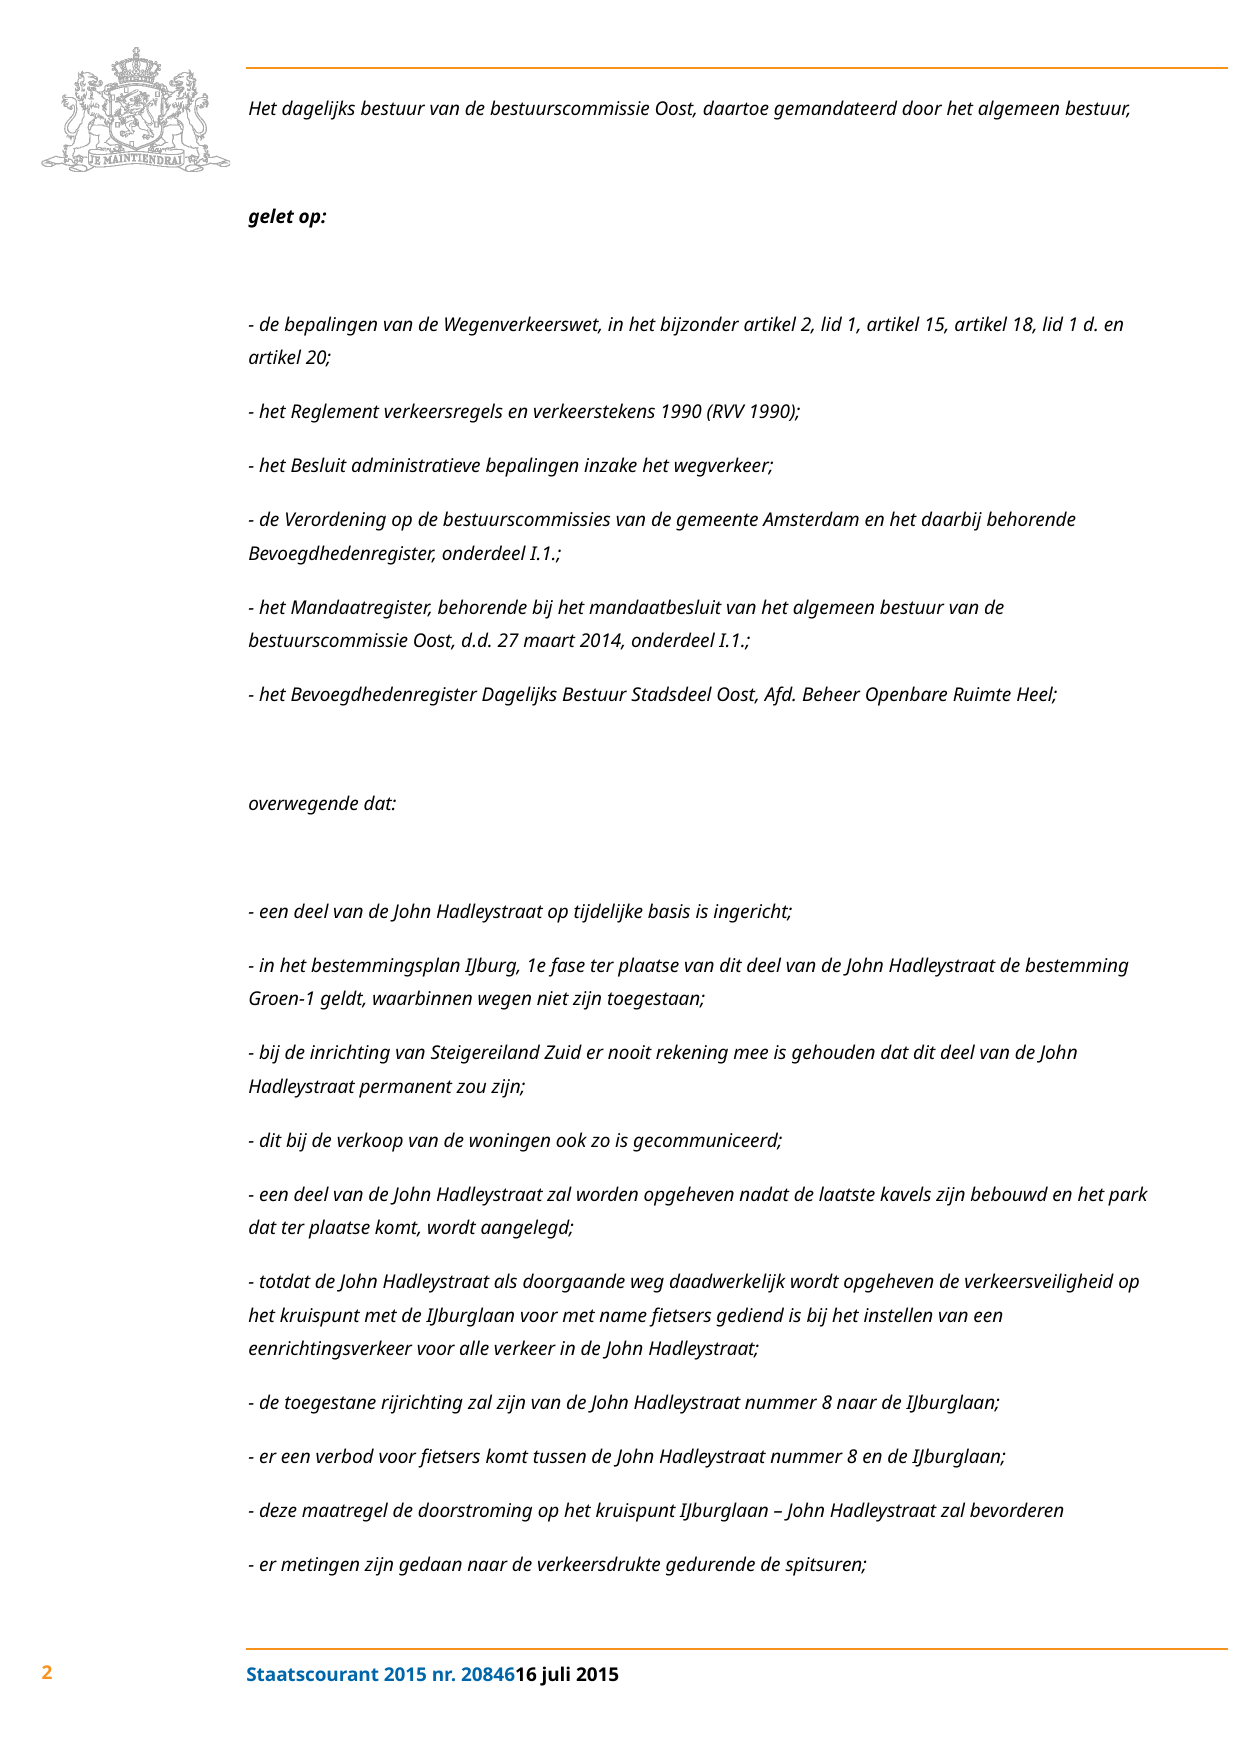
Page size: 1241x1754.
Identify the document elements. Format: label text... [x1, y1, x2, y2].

text - het Besluit administratieve bepalingen inzake het wegverkeer; [248, 453, 1152, 478]
text - dit bij de verkoop van de woningen ook zo is gecommuniceerd; [248, 1127, 1152, 1153]
text - het Reglement verkeersregels en verkeerstekens 1990 (RVV 1990); [248, 398, 1152, 424]
text - de toegestane rijrichting zal zijn van de John Hadleystraat nummer 8 naar de IJburglaan; [248, 1389, 1152, 1415]
text - in het bestemmingsplan IJburg, 1e fase ter plaatse van dit deel van de John Hadleystraat de bestemming Groen-1 geldt, waarbinnen wegen niet zijn toegestaan; [248, 952, 1152, 1011]
text - een deel van de John Hadleystraat zal worden opgeheven nadat de laatste kavels zijn bebouwd en het park dat ter plaatse komt, wordt aangelegd; [248, 1181, 1152, 1240]
text - het Mandaatregister, behorende bij het mandaatbesluit van het algemeen bestuur van de bestuurscommissie Oost, d.d. 27 maart 2014, onderdeel I.1.; [248, 594, 1152, 653]
picture [41, 47, 231, 172]
text Het dagelijks bestuur van de bestuurscommissie Oost, daartoe gemandateerd door het algemeen bestuur, [248, 95, 1152, 121]
text - de Verordening op de bestuurscommissies van de gemeente Amsterdam en het daarbij behorende Bevoegdhedenregister, onderdeel I.1.; [248, 507, 1152, 566]
text overwegende dat: [248, 790, 1152, 816]
text - het Bevoegdhedenregister Dagelijks Bestuur Stadsdeel Oost, Afd. Beheer Openbare Ruimte Heel; [248, 682, 1152, 707]
text - totdat de John Hadleystraat als doorgaande weg daadwerkelijk wordt opgeheven de verkeersveiligheid op het kruispunt met de IJburglaan voor met name fietsers gediend is bij het instellen van een eenrichtingsverkeer voor alle verkeer in de John Hadleystraat; [248, 1268, 1152, 1361]
text - bij de inrichting van Steigereiland Zuid er nooit rekening mee is gehouden dat dit deel van de John Hadleystraat permanent zou zijn; [248, 1039, 1152, 1099]
text - een deel van de John Hadleystraat op tijdelijke basis is ingericht; [248, 898, 1152, 924]
text - deze maatregel de doorstroming op het kruispunt IJburglaan – John Hadleystraat zal bevorderen [248, 1498, 1152, 1523]
text gelet op: [248, 203, 1152, 229]
text - de bepalingen van de Wegenverkeerswet, in het bijzonder artikel 2, lid 1, artikel 15, artikel 18, lid 1 d. en artikel 20; [248, 311, 1152, 370]
text - er een verbod voor fietsers komt tussen de John Hadleystraat nummer 8 en de IJburglaan; [248, 1443, 1152, 1469]
text - er metingen zijn gedaan naar de verkeersdrukte gedurende de spitsuren; [248, 1552, 1152, 1577]
